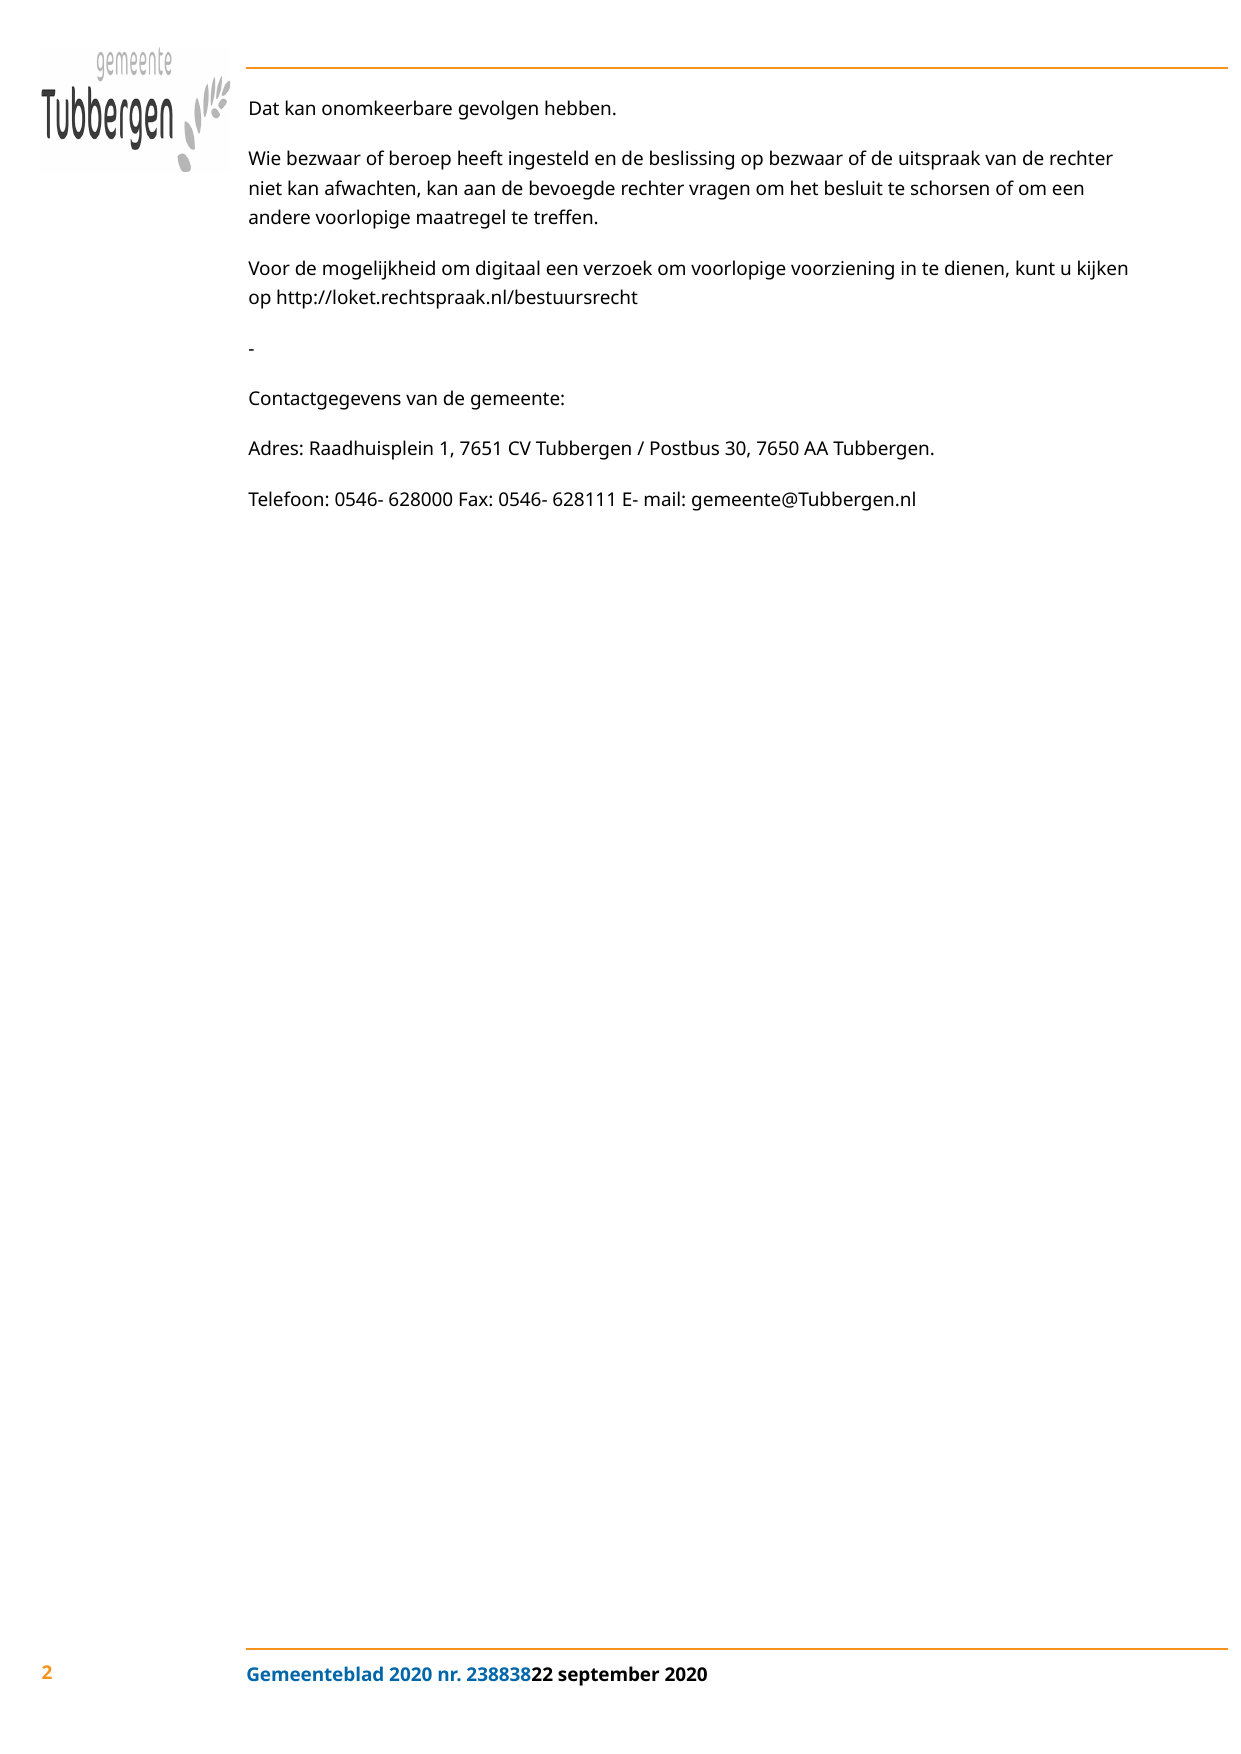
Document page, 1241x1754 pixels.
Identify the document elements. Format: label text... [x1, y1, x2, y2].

text Dat kan onomkeerbare gevolgen hebben. [248, 95, 1152, 121]
text Voor de mogelijkheid om digitaal een verzoek om voorlopige voorziening in te dienen, kunt u kijken op http://loket.rechtspraak.nl/bestuursrecht [248, 255, 1152, 310]
text Adres: Raadhuisplein 1, 7651 CV Tubbergen / Postbus 30, 7650 AA Tubbergen. [248, 436, 1152, 461]
picture [41, 47, 231, 172]
text Telefoon: 0546- 628000 Fax: 0546- 628111 E- mail: gemeente@Tubbergen.nl [248, 486, 1152, 512]
text Contactgegevens van de gemeente: [248, 385, 1152, 411]
text Wie bezwaar of beroep heeft ingesteld en de beslissing op bezwaar of de uitspraak van de rechter niet kan afwachten, kan aan de bevoegde rechter vragen om het besluit te schorsen of om een andere voorlopige maatregel te treffen. [248, 145, 1152, 230]
text - [248, 335, 1152, 361]
